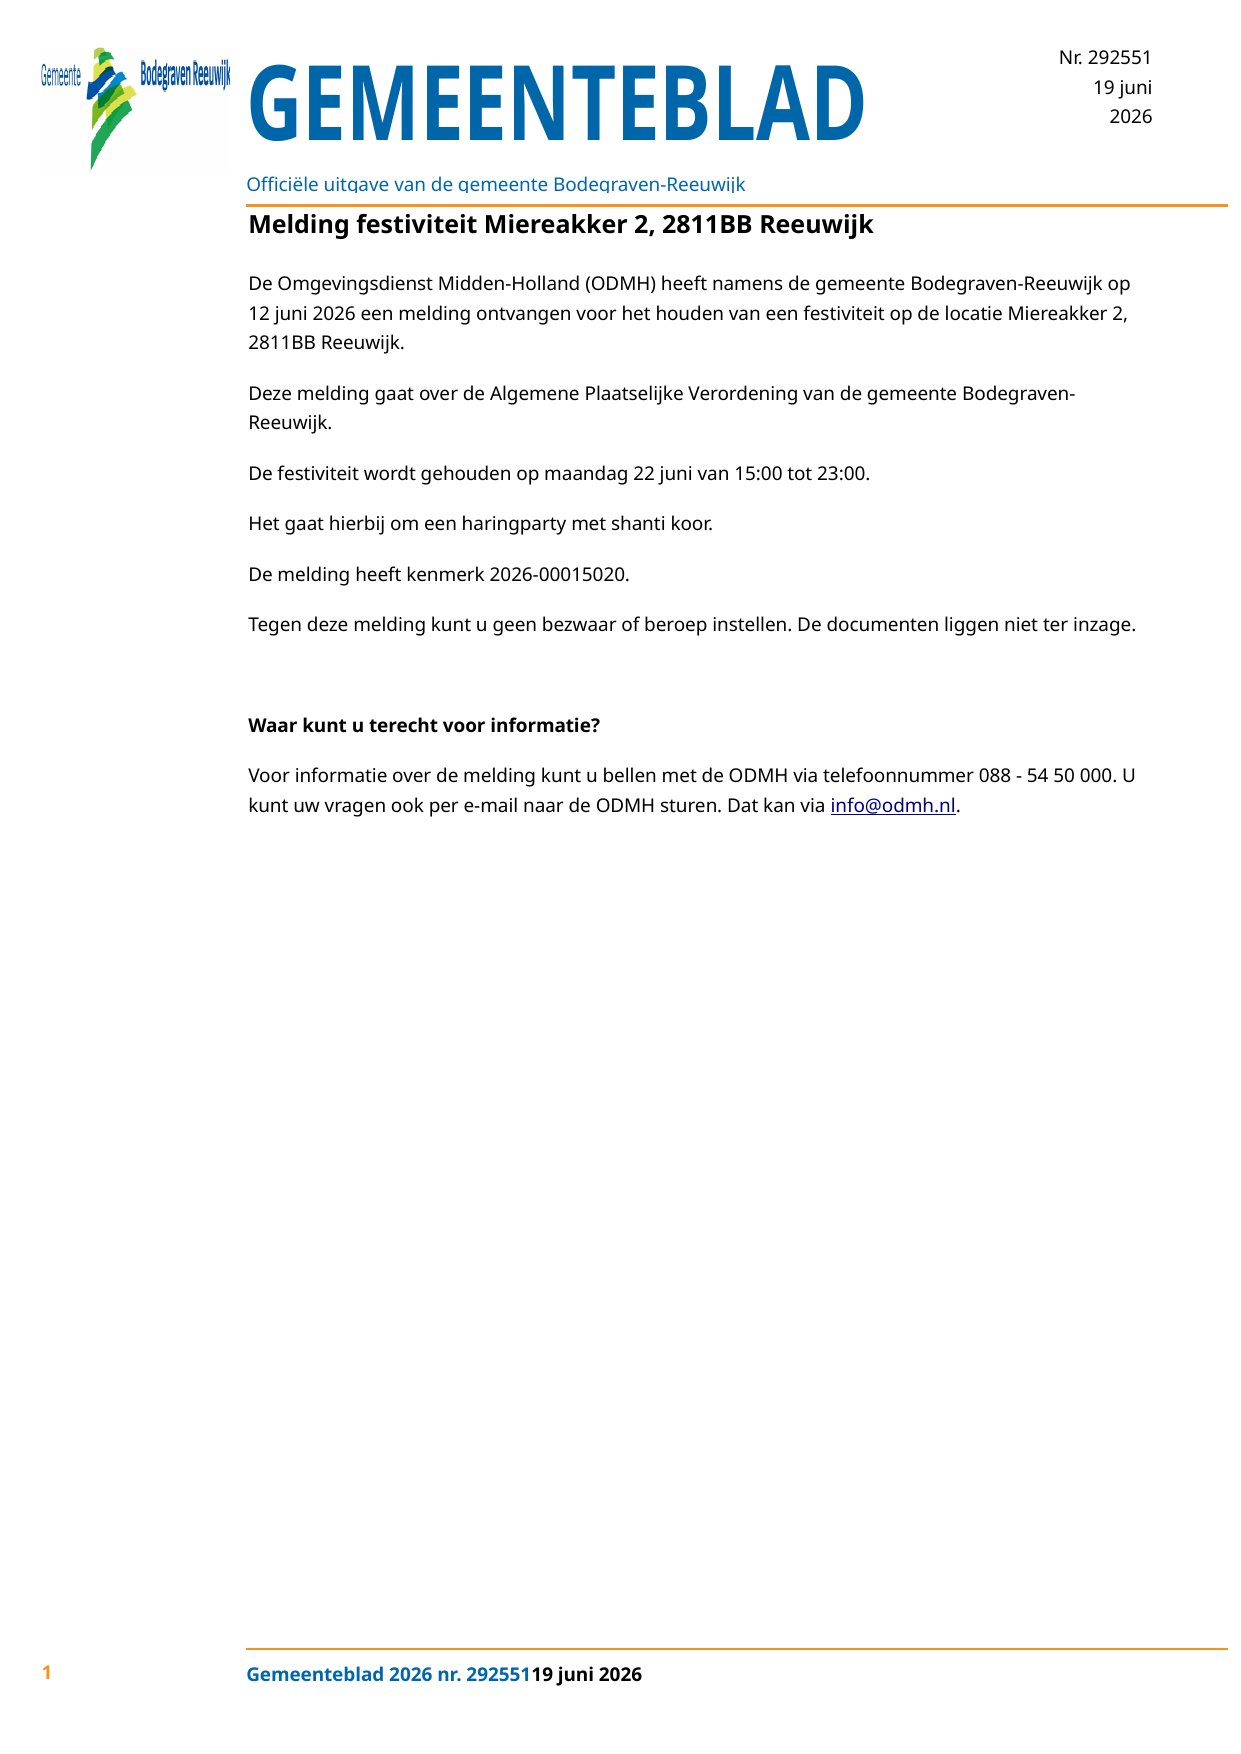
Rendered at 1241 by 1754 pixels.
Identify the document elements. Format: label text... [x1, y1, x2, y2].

text Deze melding gaat over de Algemene Plaatselijke Verordening van de gemeente Bodegraven-Reeuwijk. [248, 380, 1152, 435]
text De melding heeft kenmerk 2026-00015020. [248, 561, 1152, 586]
text De festiviteit wordt gehouden op maandag 22 juni van 15:00 tot 23:00. [248, 460, 1152, 486]
picture [41, 47, 231, 172]
text Het gaat hierbij om een haringparty met shanti koor. [248, 510, 1152, 536]
text Voor informatie over de melding kunt u bellen met de ODMH via telefoonnummer 088 - 54 50 000. U kunt uw vragen ook per e-mail naar de ODMH sturen. Dat kan via info@odmh.nl. [248, 762, 1152, 818]
text De Omgevingsdienst Midden-Holland (ODMH) heeft namens de gemeente Bodegraven-Reeuwijk op 12 juni 2026 een melding ontvangen voor het houden van een festiviteit op de locatie Miereakker 2, 2811BB Reeuwijk. [248, 270, 1152, 355]
text Melding festiviteit Miereakker 2, 2811BB Reeuwijk [248, 207, 1152, 241]
text Waar kunt u terecht voor informatie? [248, 712, 1152, 738]
text Tegen deze melding kunt u geen bezwaar of beroep instellen. De documenten liggen niet ter inzage. [248, 611, 1152, 637]
